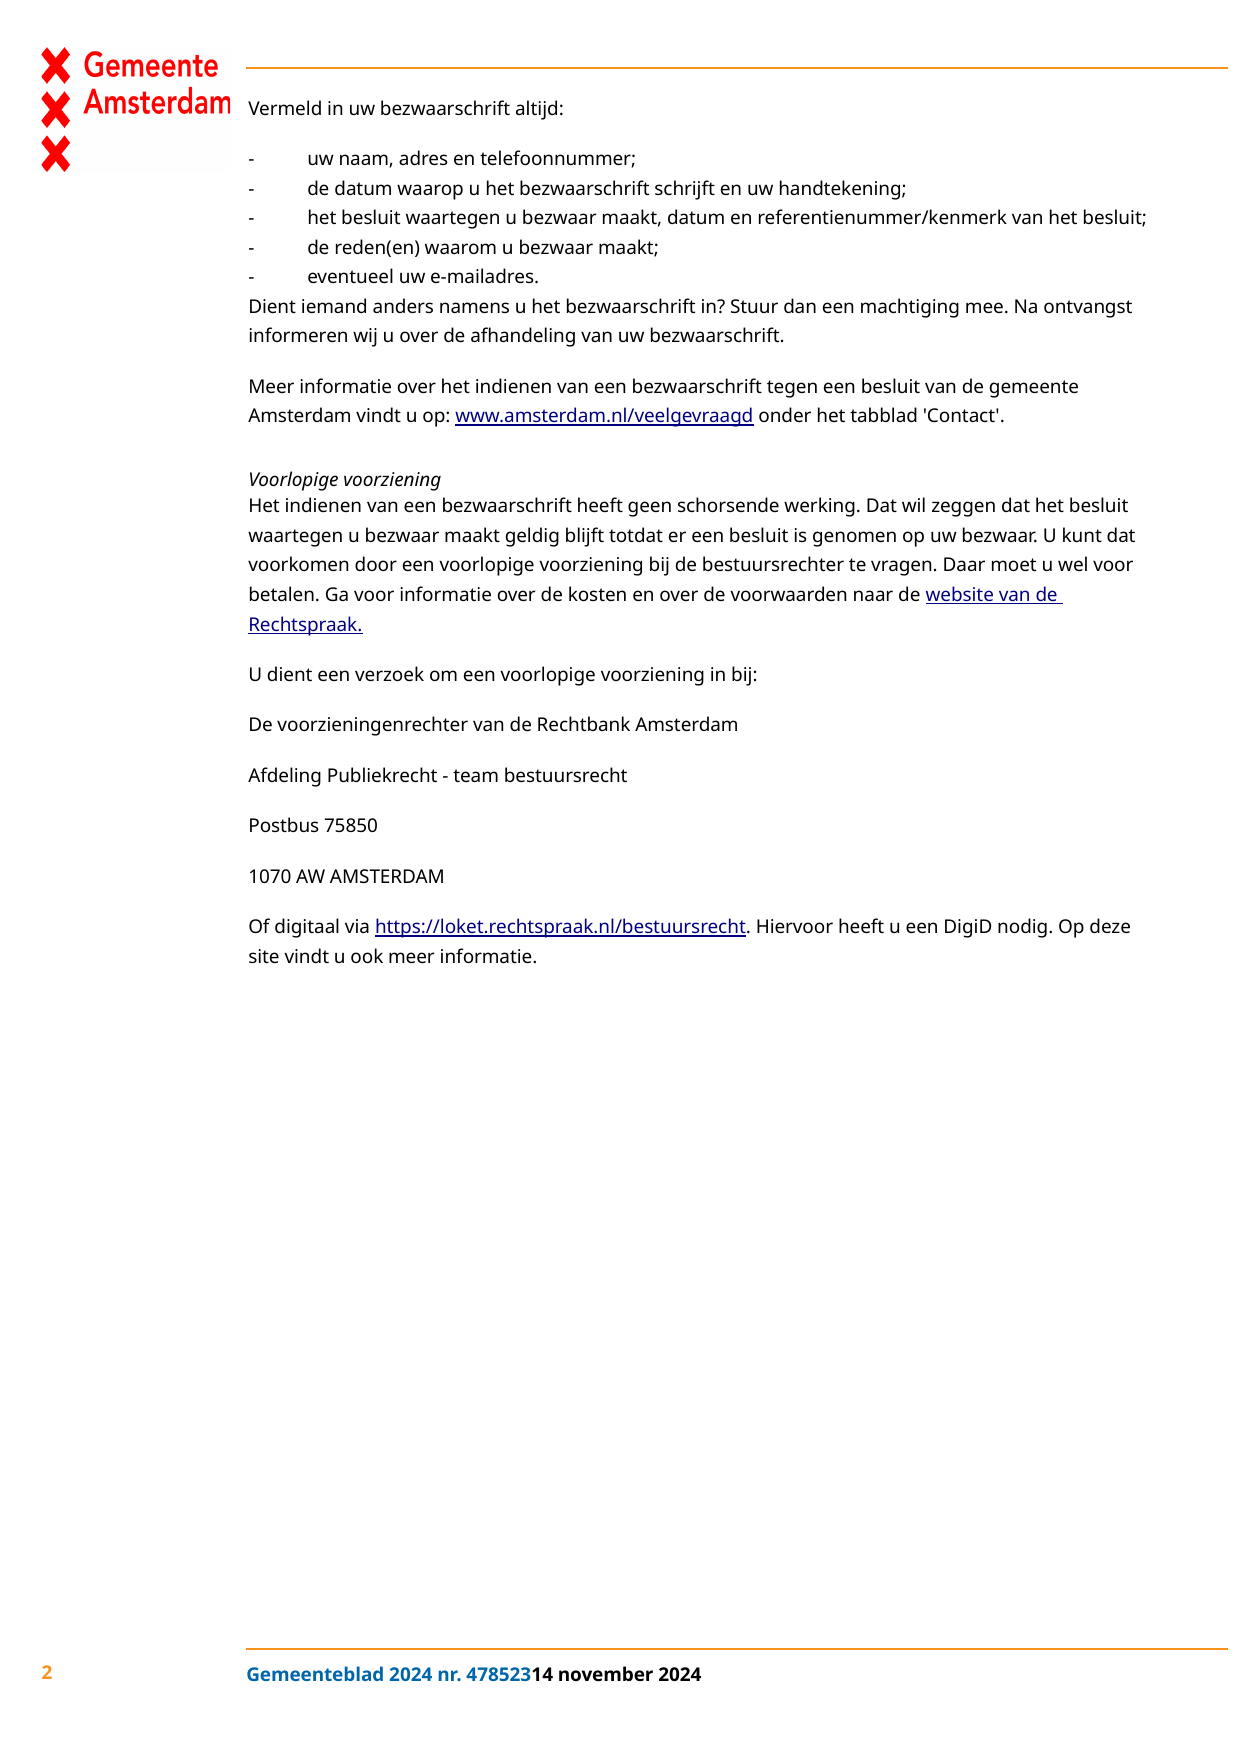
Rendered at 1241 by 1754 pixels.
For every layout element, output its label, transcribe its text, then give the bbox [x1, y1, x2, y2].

text Of digitaal via https://loket.rechtspraak.nl/bestuursrecht. Hiervoor heeft u een DigiD nodig. Op deze site vindt u ook meer informatie. [248, 913, 1152, 968]
text 1070 AW AMSTERDAM [248, 863, 1152, 888]
text Meer informatie over het indienen van een bezwaarschrift tegen een besluit van de gemeente Amsterdam vindt u op: www.amsterdam.nl/veelgevraagd onder het tabblad 'Contact'. [248, 373, 1152, 428]
picture [41, 47, 231, 172]
text Dient iemand anders namens u het bezwaarschrift in? Stuur dan een machtiging mee. Na ontvangst informeren wij u over de afhandeling van uw bezwaarschrift. [248, 293, 1152, 348]
text Afdeling Publiekrecht - team bestuursrecht [248, 762, 1152, 788]
text Vermeld in uw bezwaarschrift altijd: [248, 95, 1152, 121]
text Postbus 75850 [248, 812, 1152, 838]
list de datum waarop u het bezwaarschrift schrijft en uw handtekening; [248, 175, 1152, 201]
list het besluit waartegen u bezwaar maakt, datum en referentienummer/kenmerk van het besluit; [248, 204, 1152, 230]
list eventueel uw e-mailadres. [248, 263, 1152, 289]
list de reden(en) waarom u bezwaar maakt; [248, 234, 1152, 260]
list uw naam, adres en telefoonnummer; [248, 145, 1152, 171]
text U dient een verzoek om een voorlopige voorziening in bij: [248, 661, 1152, 687]
text Het indienen van een bezwaarschrift heeft geen schorsende werking. Dat wil zeggen dat het besluit waartegen u bezwaar maakt geldig blijft totdat er een besluit is genomen op uw bezwaar. U kunt dat voorkomen door een voorlopige voorziening bij de bestuursrechter te vragen. Daar moet u wel voor betalen. Ga voor informatie over de kosten en over de voorwaarden naar de website van de Rechtspraak. [248, 492, 1152, 636]
text De voorzieningenrechter van de Rechtbank Amsterdam [248, 712, 1152, 737]
text Voorlopige voorziening [248, 467, 1152, 492]
